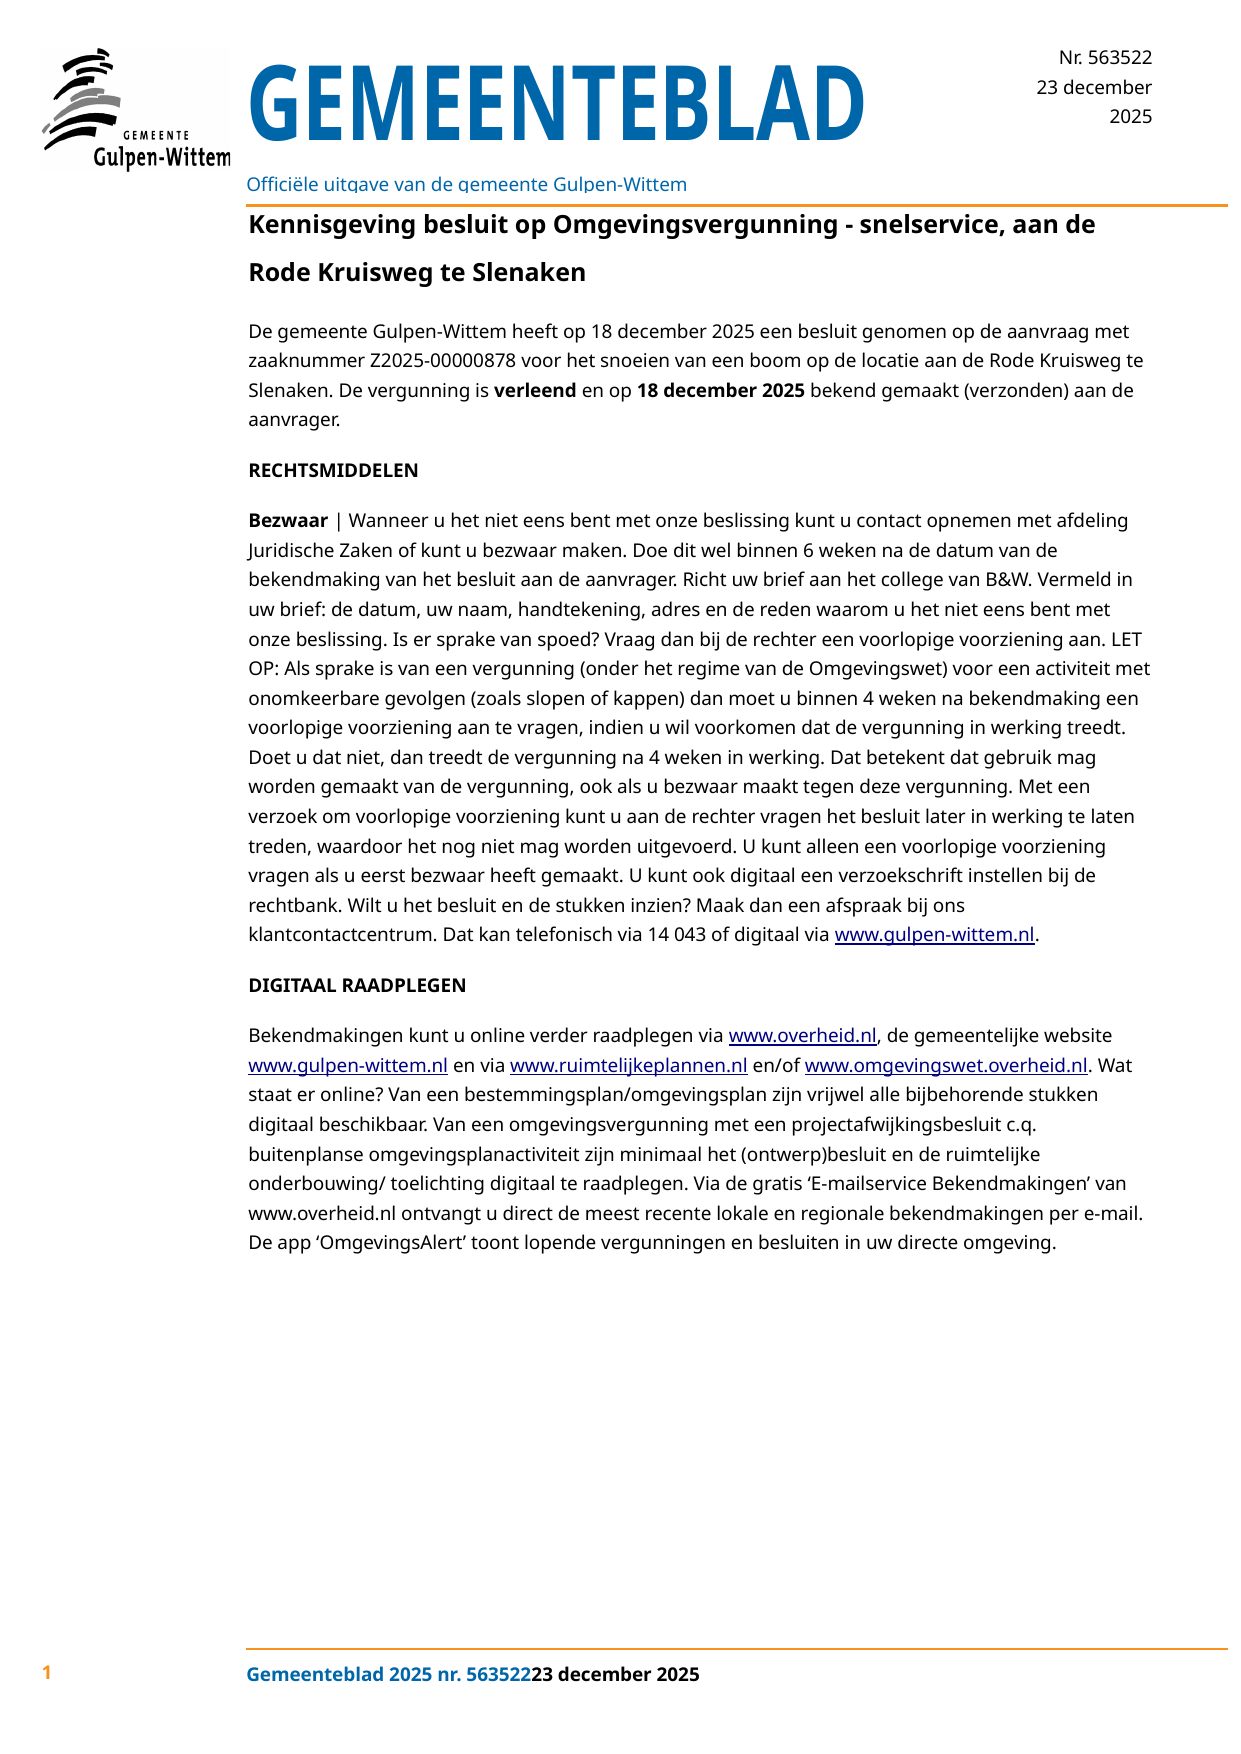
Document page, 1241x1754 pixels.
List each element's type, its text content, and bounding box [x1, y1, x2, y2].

text DIGITAAL RAADPLEGEN [248, 972, 1152, 998]
text Bekendmakingen kunt u online verder raadplegen via www.overheid.nl, de gemeentelijke website www.gulpen-wittem.nl en via www.ruimtelijkeplannen.nl en/of www.omgevingswet.overheid.nl. Wat staat er online? Van een bestemmingsplan/omgevingsplan zijn vrijwel alle bijbehorende stukken digitaal beschikbaar. Van een omgevingsvergunning met een projectafwijkingsbesluit c.q. buitenplanse omgevingsplanactiviteit zijn minimaal het (ontwerp)besluit en de ruimtelijke onderbouwing/ toelichting digitaal te raadplegen. Via de gratis ‘E-mailservice Bekendmakingen’ van www.overheid.nl ontvangt u direct de meest recente lokale en regionale bekendmakingen per e-mail. De app ‘OmgevingsAlert’ toont lopende vergunningen en besluiten in uw directe omgeving. [248, 1022, 1152, 1255]
text De gemeente Gulpen-Wittem heeft op 18 december 2025 een besluit genomen op de aanvraag met zaaknummer Z2025-00000878 voor het snoeien van een boom op de locatie aan de Rode Kruisweg te Slenaken. De vergunning is verleend en op 18 december 2025 bekend gemaakt (verzonden) aan de aanvrager. [248, 318, 1152, 432]
text Kennisgeving besluit op Omgevingsvergunning - snelservice, aan de Rode Kruisweg te Slenaken [248, 207, 1152, 288]
text RECHTSMIDDELEN [248, 457, 1152, 483]
text Bezwaar | Wanneer u het niet eens bent met onze beslissing kunt u contact opnemen met afdeling Juridische Zaken of kunt u bezwaar maken. Doe dit wel binnen 6 weken na de datum van de bekendmaking van het besluit aan de aanvrager. Richt uw brief aan het college van B&W. Vermeld in uw brief: de datum, uw naam, handtekening, adres en de reden waarom u het niet eens bent met onze beslissing. Is er sprake van spoed? Vraag dan bij de rechter een voorlopige voorziening aan. LET OP: Als sprake is van een vergunning (onder het regime van de Omgevingswet) voor een activiteit met onomkeerbare gevolgen (zoals slopen of kappen) dan moet u binnen 4 weken na bekendmaking een voorlopige voorziening aan te vragen, indien u wil voorkomen dat de vergunning in werking treedt. Doet u dat niet, dan treedt de vergunning na 4 weken in werking. Dat betekent dat gebruik mag worden gemaakt van de vergunning, ook als u bezwaar maakt tegen deze vergunning. Met een verzoek om voorlopige voorziening kunt u aan de rechter vragen het besluit later in werking te laten treden, waardoor het nog niet mag worden uitgevoerd. U kunt alleen een voorlopige voorziening vragen als u eerst bezwaar heeft gemaakt. U kunt ook digitaal een verzoekschrift instellen bij de rechtbank. Wilt u het besluit en de stukken inzien? Maak dan een afspraak bij ons klantcontactcentrum. Dat kan telefonisch via 14 043 of digitaal via www.gulpen-wittem.nl. [248, 507, 1152, 947]
picture [41, 47, 231, 172]
